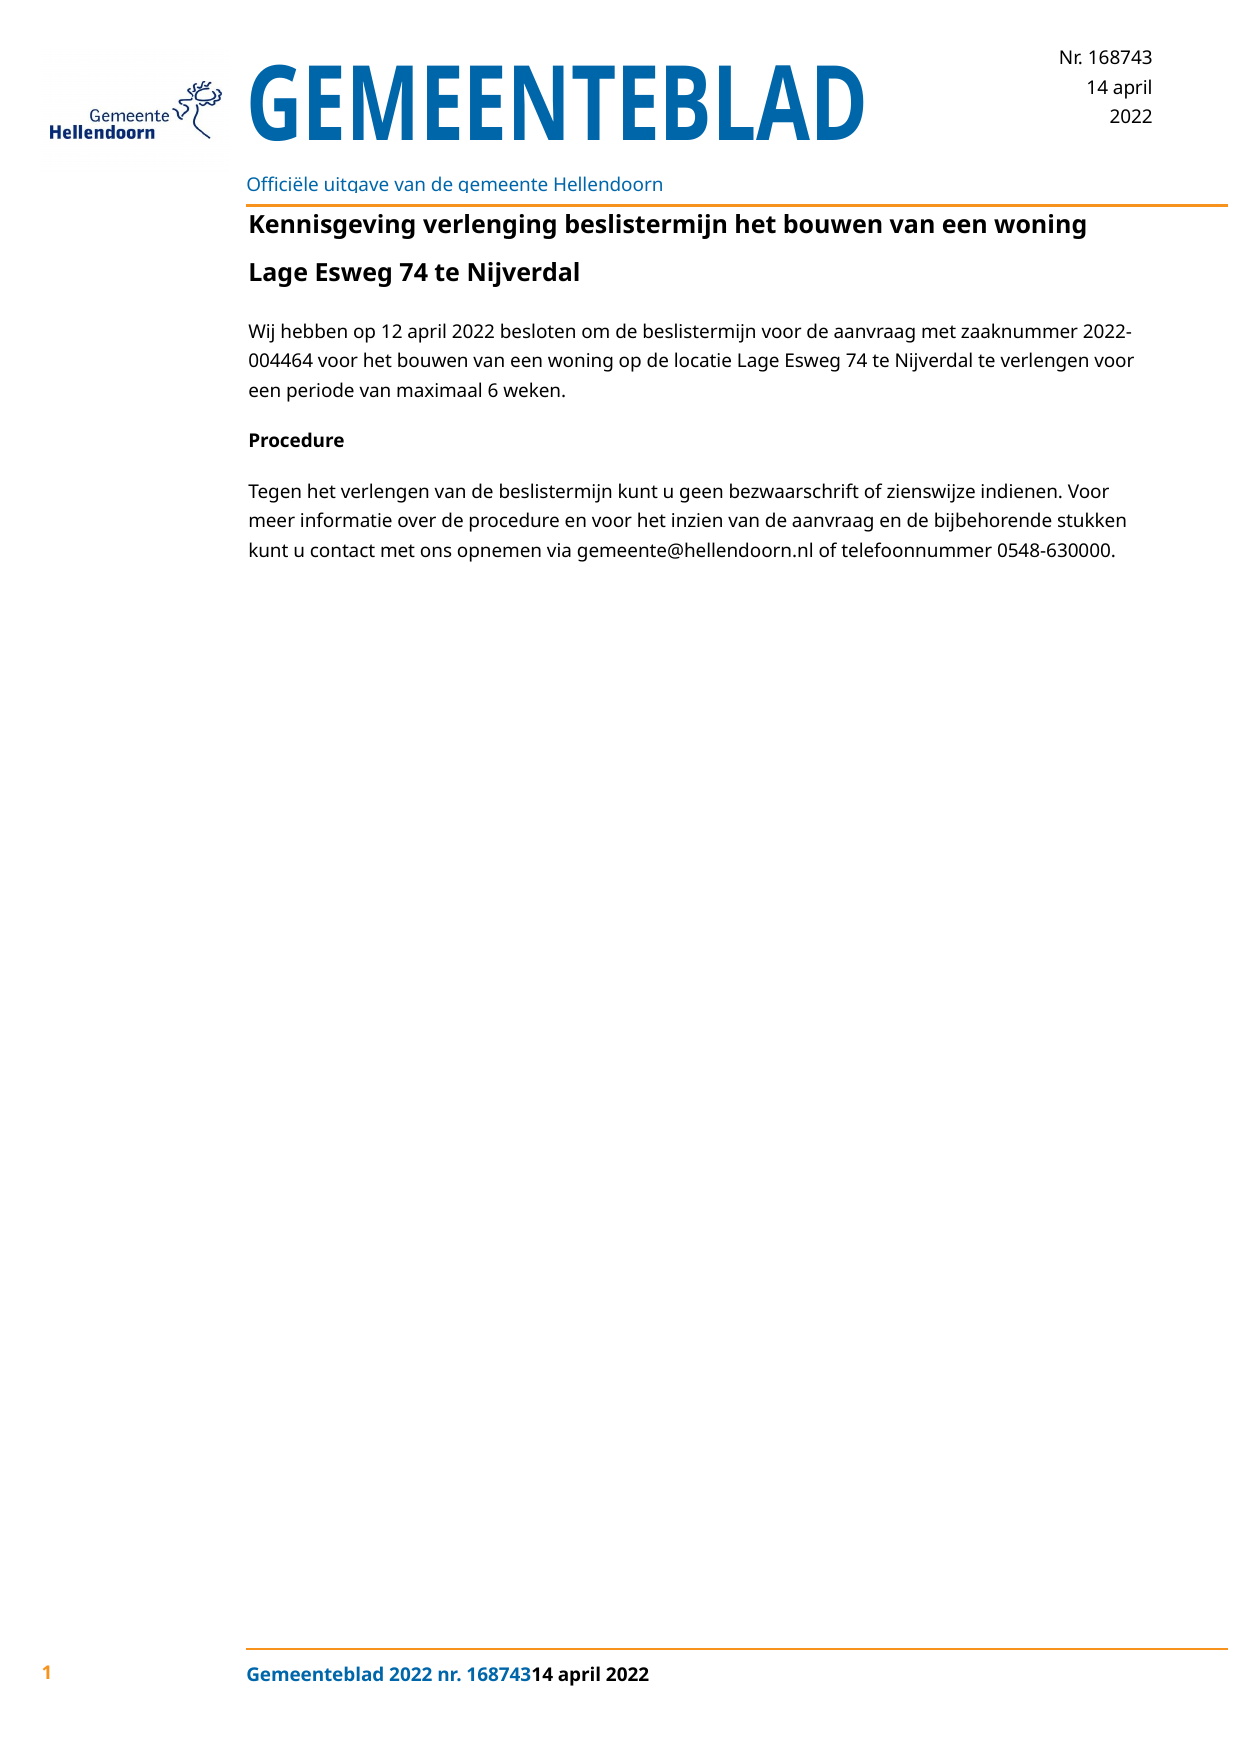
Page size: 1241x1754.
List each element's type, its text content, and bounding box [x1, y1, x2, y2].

text Procedure [248, 427, 1152, 453]
text Kennisgeving verlenging beslistermijn het bouwen van een woning Lage Esweg 74 te Nijverdal [248, 207, 1152, 288]
text Wij hebben op 12 april 2022 besloten om de beslistermijn voor de aanvraag met zaaknummer 2022-004464 voor het bouwen van een woning op de locatie Lage Esweg 74 te Nijverdal te verlengen voor een periode van maximaal 6 weken. [248, 318, 1152, 403]
text Tegen het verlengen van de beslistermijn kunt u geen bezwaarschrift of zienswijze indienen. Voor meer informatie over de procedure en voor het inzien van de aanvraag en de bijbehorende stukken kunt u contact met ons opnemen via gemeente@hellendoorn.nl of telefoonnummer 0548-630000. [248, 478, 1152, 563]
picture [41, 47, 231, 172]
